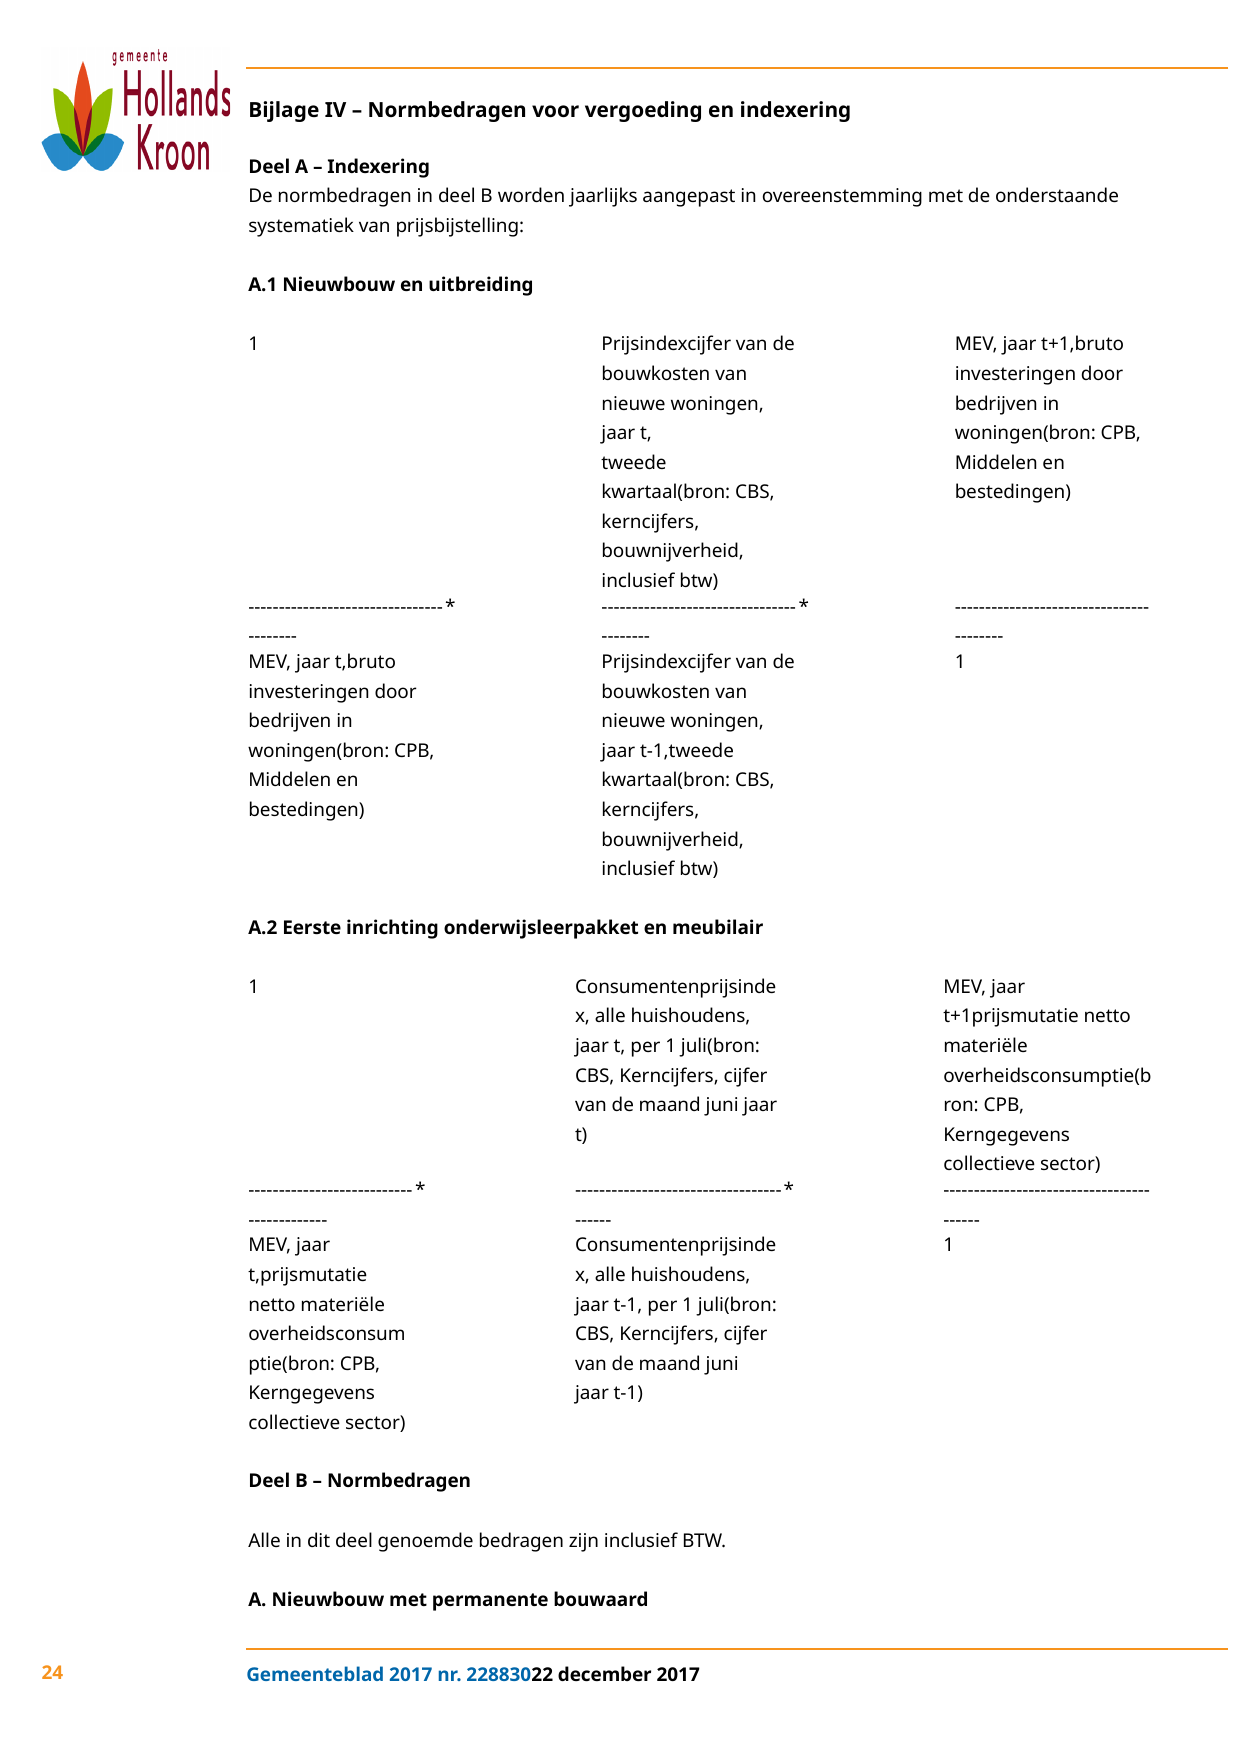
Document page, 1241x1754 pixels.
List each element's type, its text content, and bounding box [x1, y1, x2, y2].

table_header [783, 973, 943, 1176]
text A. Nieuwbouw met permanente bouwaard [248, 1586, 1152, 1612]
table_cell ---------------------------------------- [955, 593, 1152, 648]
table_cell [415, 1232, 575, 1435]
table_cell ---------------------------------------- [248, 1176, 415, 1232]
table_header 1 [248, 331, 445, 593]
table_cell [798, 648, 954, 881]
table_cell Consumentenprijsindex, alle huishoudens, jaar t-1, per 1 juli(bron: CBS, Kerncijfers, cijfer van de maand juni jaar t-1) [575, 1232, 783, 1435]
table_cell ---------------------------------------- [601, 593, 798, 648]
table_cell ---------------------------------------- [943, 1176, 1152, 1232]
table_header 1 [248, 973, 415, 1176]
table_header MEV, jaar t+1prijsmutatie netto materiële overheidsconsumptie(bron: CPB, Kerngegevens collectieve sector) [943, 973, 1152, 1176]
table_cell * [445, 593, 601, 648]
table_cell 1 [955, 648, 1152, 881]
text A.1 Nieuwbouw en uitbreiding [248, 271, 1152, 297]
table_header [445, 331, 601, 593]
table_header MEV, jaar t+1,bruto investeringen door bedrijven in woningen(bron: CPB, Middelen en bestedingen) [955, 331, 1152, 593]
table_cell * [415, 1176, 575, 1232]
text Deel B – Normbedragen [248, 1468, 1152, 1493]
text Bijlage IV – Normbedragen voor vergoeding en indexering [248, 95, 1152, 123]
table_cell 1 [943, 1232, 1152, 1435]
table_cell * [783, 1176, 943, 1232]
text A.2 Eerste inrichting onderwijsleerpakket en meubilair [248, 914, 1152, 939]
table_cell MEV, jaar t,prijsmutatie netto materiële overheidsconsumptie(bron: CPB, Kerngegevens collectieve sector) [248, 1232, 415, 1435]
table_cell * [798, 593, 954, 648]
table_cell [445, 648, 601, 881]
table_header Consumentenprijsindex, alle huishoudens, jaar t, per 1 juli(bron: CBS, Kerncijfers, cijfer van de maand juni jaar t) [575, 973, 783, 1176]
text De normbedragen in deel B worden jaarlijks aangepast in overeenstemming met de onderstaande systematiek van prijsbijstelling: [248, 182, 1152, 238]
table_cell [783, 1232, 943, 1435]
table_cell Prijsindexcijfer van de bouwkosten van nieuwe woningen, jaar t-1,tweede kwartaal(bron: CBS, kerncijfers, bouwnijverheid, inclusief btw) [601, 648, 798, 881]
table_header [798, 331, 954, 593]
text Alle in dit deel genoemde bedragen zijn inclusief BTW. [248, 1527, 1152, 1553]
table_cell ---------------------------------------- [248, 593, 445, 648]
table_cell ---------------------------------------- [575, 1176, 783, 1232]
picture [41, 47, 231, 172]
table_header [415, 973, 575, 1176]
table_cell MEV, jaar t,bruto investeringen door bedrijven in woningen(bron: CPB, Middelen en bestedingen) [248, 648, 445, 881]
table_header Prijsindexcijfer van de bouwkosten van nieuwe woningen, jaar t, tweede kwartaal(bron: CBS, kerncijfers, bouwnijverheid, inclusief btw) [601, 331, 798, 593]
text Deel A – Indexering [248, 153, 1152, 179]
